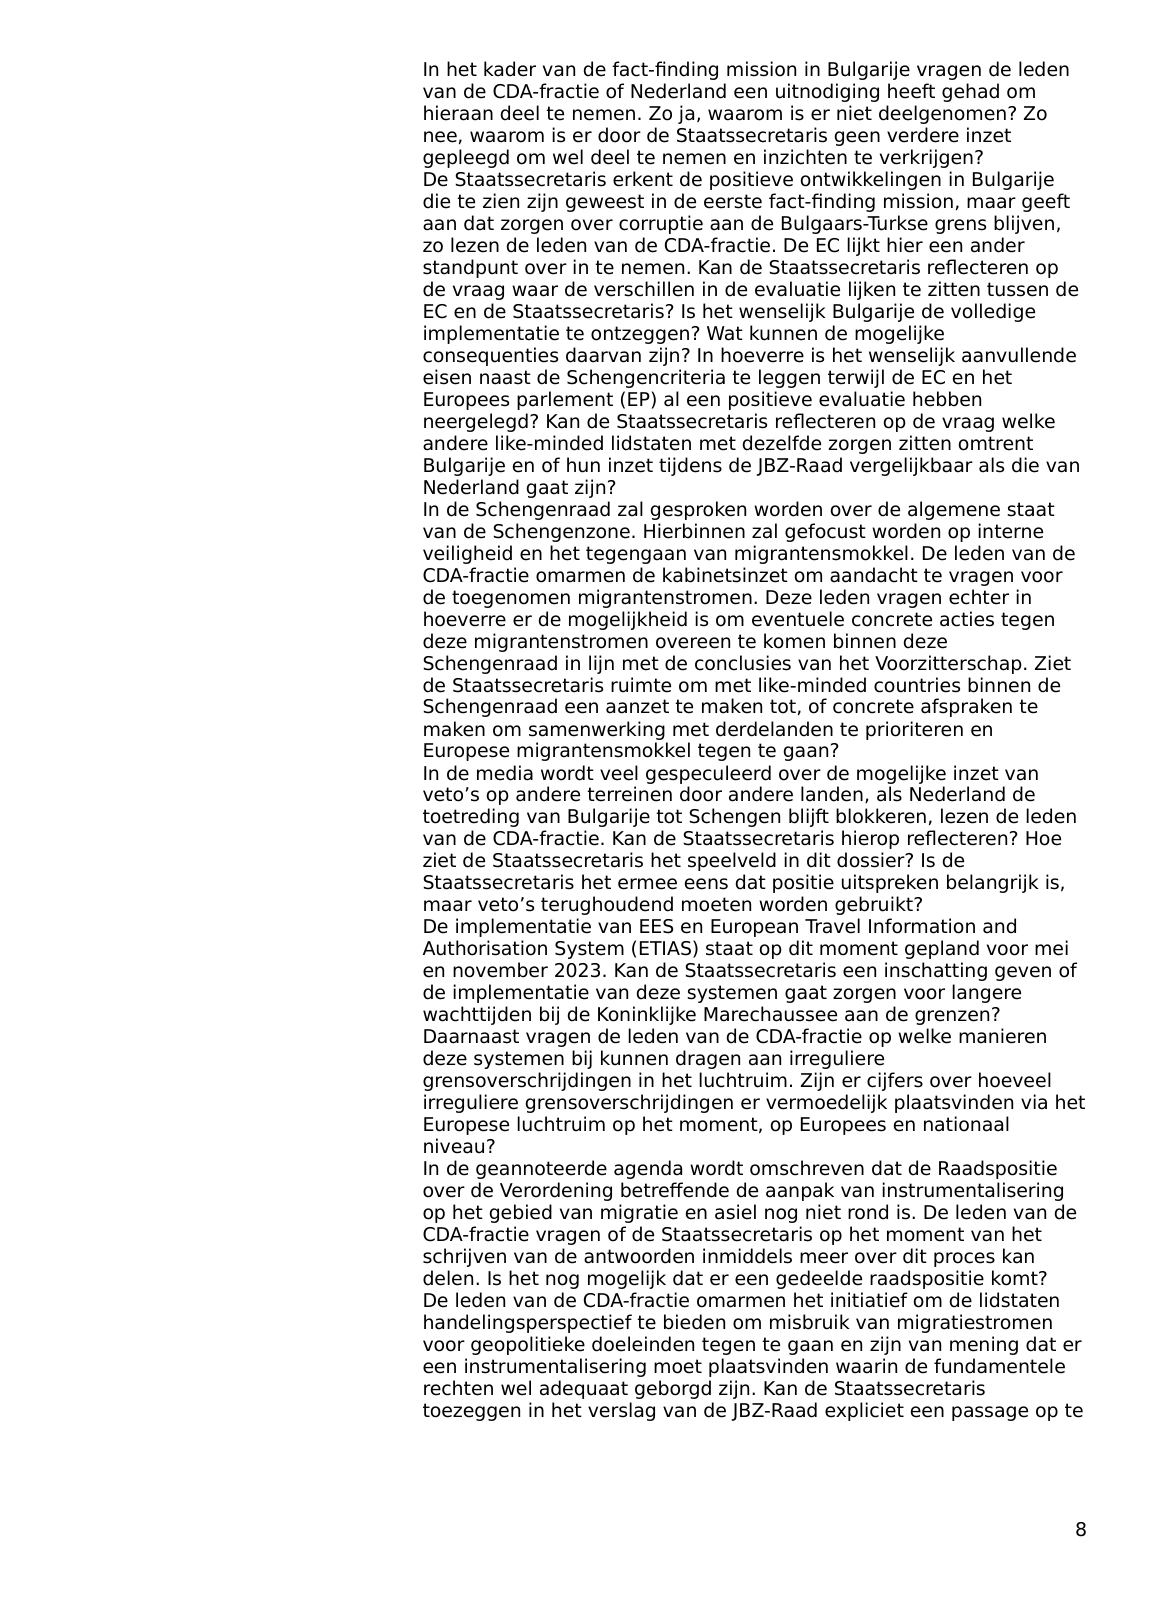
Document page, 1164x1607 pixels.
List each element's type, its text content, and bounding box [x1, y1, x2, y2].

text In de geannoteerde agenda wordt omschreven dat de Raadspositie over de Verordening betreffende de aanpak van instrumentalisering op het gebied van migratie en asiel nog niet rond is. De leden van de CDA-fractie vragen of de Staatssecretaris op het moment van het schrijven van de antwoorden inmiddels meer over dit proces kan delen. Is het nog mogelijk dat er een gedeelde raadspositie komt? [422, 1158, 1087, 1290]
text De implementatie van EES en European Travel Information and Authorisation System (ETIAS) staat op dit moment gepland voor mei en november 2023. Kan de Staatssecretaris een inschatting geven of de implementatie van deze systemen gaat zorgen voor langere wachttijden bij de Koninklijke Marechaussee aan de grenzen? Daarnaast vragen de leden van de CDA-fractie op welke manieren deze systemen bij kunnen dragen aan irreguliere grensoverschrijdingen in het luchtruim. Zijn er cijfers over hoeveel irreguliere grensoverschrijdingen er vermoedelijk plaatsvinden via het Europese luchtruim op het moment, op Europees en nationaal niveau? [422, 916, 1087, 1158]
text De leden van de CDA-fractie omarmen het initiatief om de lidstaten handelingsperspectief te bieden om misbruik van migratiestromen voor geopolitieke doeleinden tegen te gaan en zijn van mening dat er een instrumentalisering moet plaatsvinden waarin de fundamentele rechten wel adequaat geborgd zijn. Kan de Staatssecretaris toezeggen in het verslag van de JBZ-Raad expliciet een passage op te [422, 1290, 1087, 1422]
text In de Schengenraad zal gesproken worden over de algemene staat van de Schengenzone. Hierbinnen zal gefocust worden op interne veiligheid en het tegengaan van migrantensmokkel. De leden van de CDA-fractie omarmen de kabinetsinzet om aandacht te vragen voor de toegenomen migrantenstromen. Deze leden vragen echter in hoeverre er de mogelijkheid is om eventuele concrete acties tegen deze migrantenstromen overeen te komen binnen deze Schengenraad in lijn met de conclusies van het Voorzitterschap. Ziet de Staatssecretaris ruimte om met like-minded countries binnen de Schengenraad een aanzet te maken tot, of concrete afspraken te maken om samenwerking met derdelanden te prioriteren en Europese migrantensmokkel tegen te gaan? [422, 499, 1087, 762]
text In de media wordt veel gespeculeerd over de mogelijke inzet van veto’s op andere terreinen door andere landen, als Nederland de toetreding van Bulgarije tot Schengen blijft blokkeren, lezen de leden van de CDA-fractie. Kan de Staatssecretaris hierop reflecteren? Hoe ziet de Staatssecretaris het speelveld in dit dossier? Is de Staatssecretaris het ermee eens dat positie uitspreken belangrijk is, maar veto’s terughoudend moeten worden gebruikt? [422, 762, 1087, 916]
text In het kader van de fact-finding mission in Bulgarije vragen de leden van de CDA-fractie of Nederland een uitnodiging heeft gehad om hieraan deel te nemen. Zo ja, waarom is er niet deelgenomen? Zo nee, waarom is er door de Staatssecretaris geen verdere inzet gepleegd om wel deel te nemen en inzichten te verkrijgen? [422, 59, 1087, 169]
text De Staatssecretaris erkent de positieve ontwikkelingen in Bulgarije die te zien zijn geweest in de eerste fact-finding mission, maar geeft aan dat zorgen over corruptie aan de Bulgaars-Turkse grens blijven, zo lezen de leden van de CDA-fractie. De EC lijkt hier een ander standpunt over in te nemen. Kan de Staatssecretaris reflecteren op de vraag waar de verschillen in de evaluatie lijken te zitten tussen de EC en de Staatssecretaris? Is het wenselijk Bulgarije de volledige implementatie te ontzeggen? Wat kunnen de mogelijke consequenties daarvan zijn? In hoeverre is het wenselijk aanvullende eisen naast de Schengencriteria te leggen terwijl de EC en het Europees parlement (EP) al een positieve evaluatie hebben neergelegd? Kan de Staatssecretaris reflecteren op de vraag welke andere like-minded lidstaten met dezelfde zorgen zitten omtrent Bulgarije en of hun inzet tijdens de JBZ-Raad vergelijkbaar als die van Nederland gaat zijn? [422, 169, 1087, 499]
